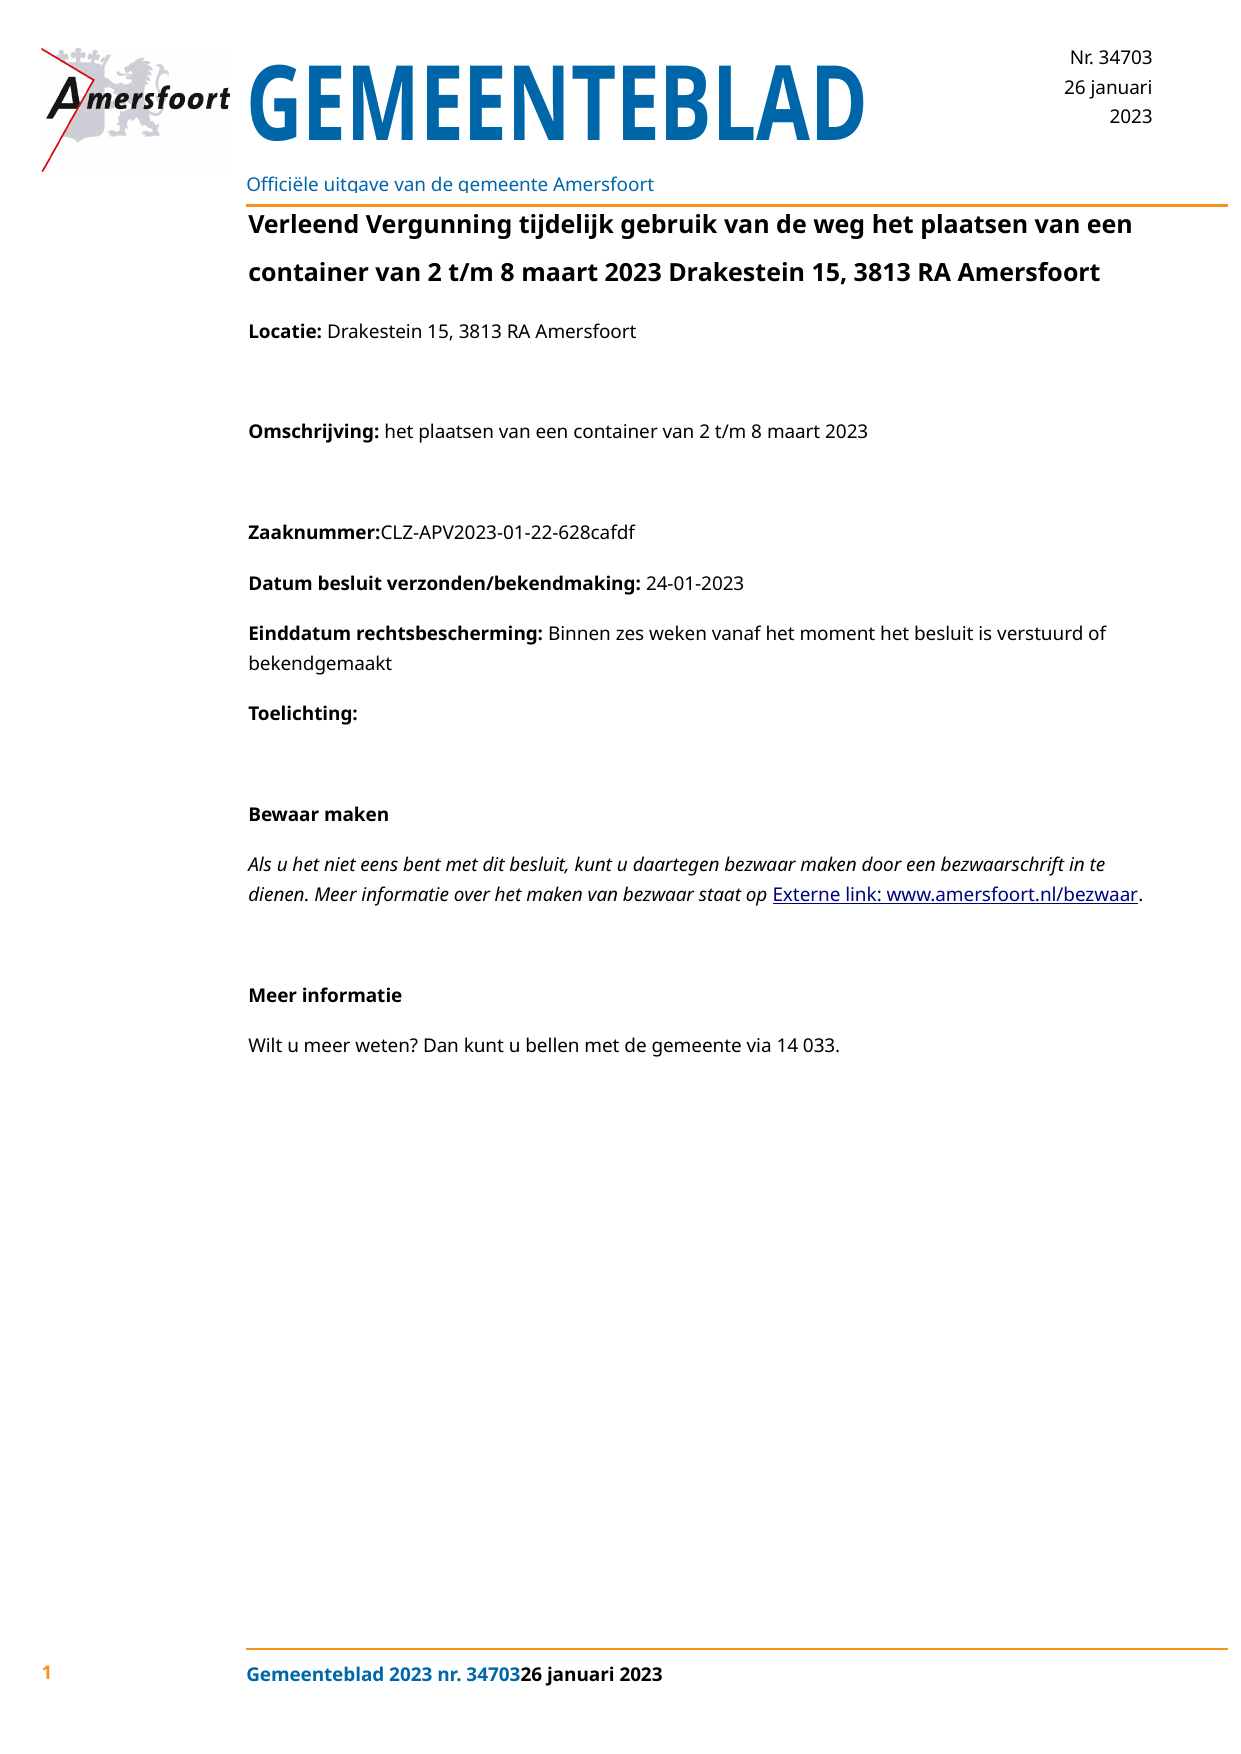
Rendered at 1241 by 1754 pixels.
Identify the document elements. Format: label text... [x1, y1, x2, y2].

text Locatie: Drakestein 15, 3813 RA Amersfoort [248, 318, 1152, 344]
text Omschrijving: het plaatsen van een container van 2 t/m 8 maart 2023 [248, 419, 1152, 444]
text Wilt u meer weten? Dan kunt u bellen met de gemeente via 14 033. [248, 1032, 1152, 1058]
text Meer informatie [248, 982, 1152, 1008]
text Als u het niet eens bent met dit besluit, kunt u daartegen bezwaar maken door een bezwaarschrift in te dienen. Meer informatie over het maken van bezwaar staat op Externe link: www.amersfoort.nl/bezwaar. [248, 852, 1152, 907]
text Verleend Vergunning tijdelijk gebruik van de weg het plaatsen van een container van 2 t/m 8 maart 2023 Drakestein 15, 3813 RA Amersfoort [248, 207, 1152, 288]
text Datum besluit verzonden/bekendmaking: 24-01-2023 [248, 570, 1152, 596]
picture [41, 47, 231, 172]
text Einddatum rechtsbescherming: Binnen zes weken vanaf het moment het besluit is verstuurd of bekendgemaakt [248, 620, 1152, 676]
text Toelichting: [248, 700, 1152, 726]
text Bewaar maken [248, 801, 1152, 827]
text Zaaknummer:CLZ-APV2023-01-22-628cafdf [248, 519, 1152, 545]
